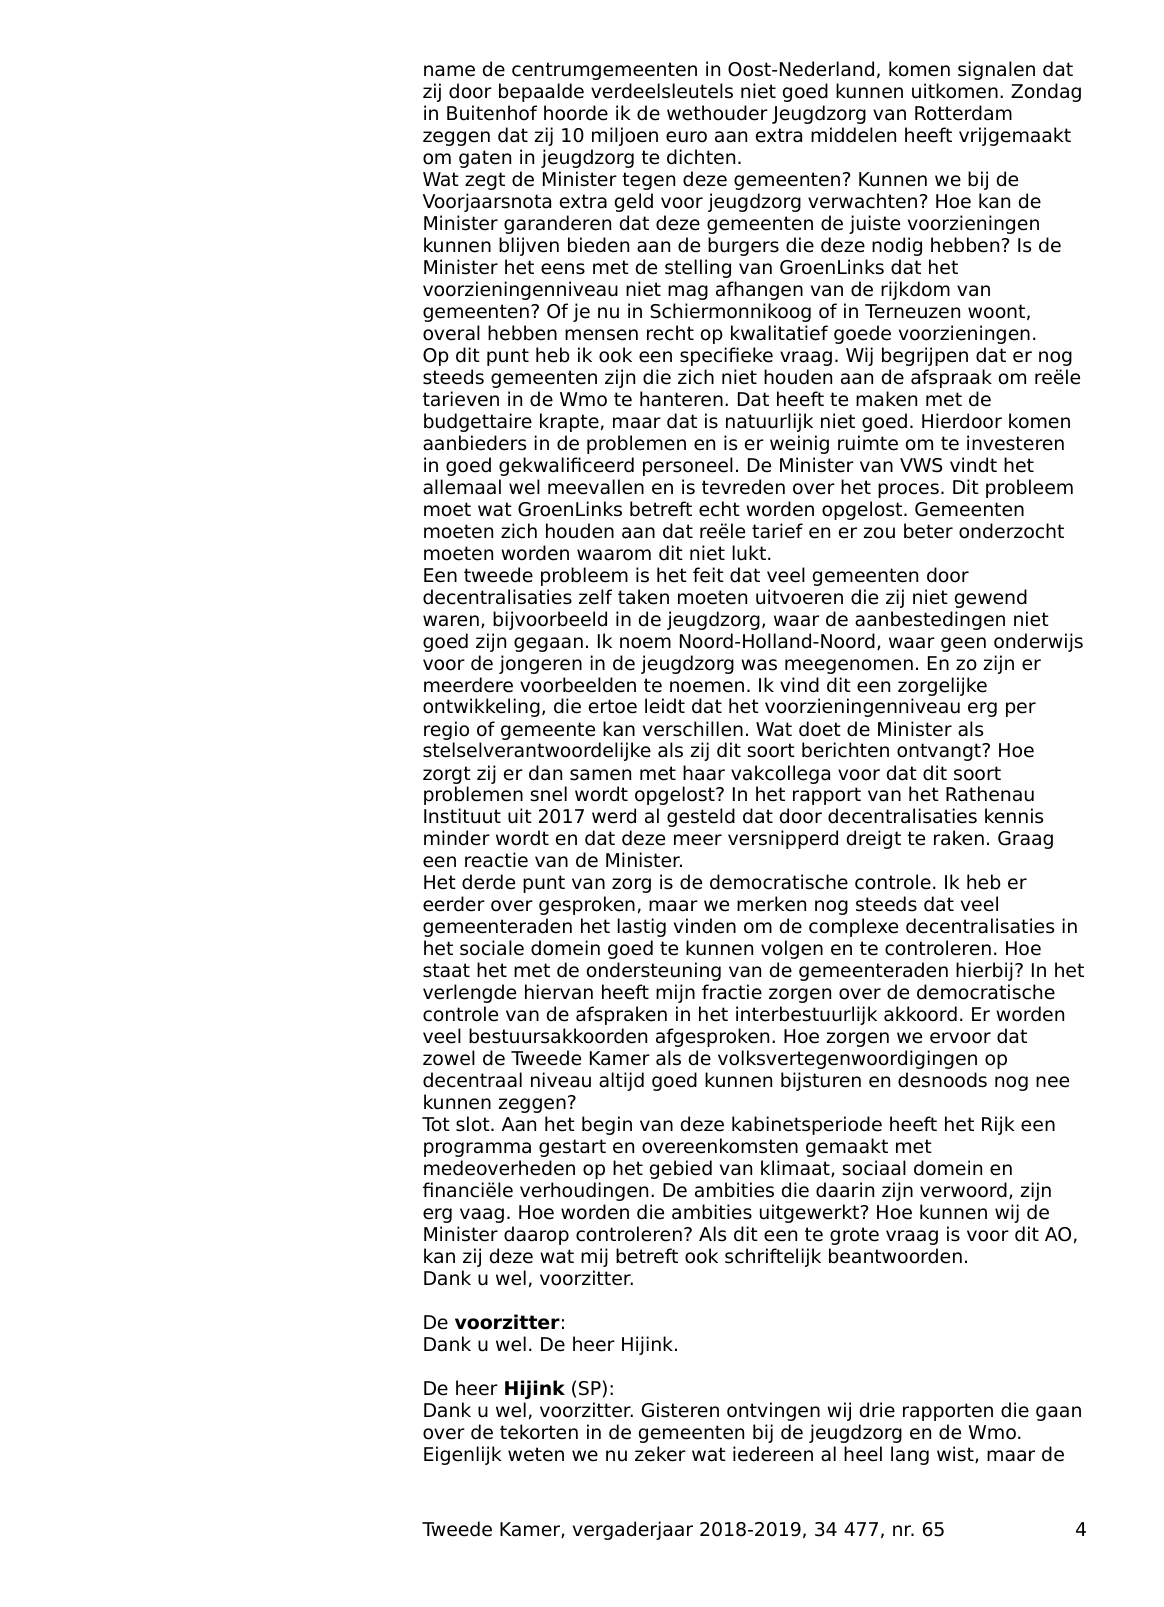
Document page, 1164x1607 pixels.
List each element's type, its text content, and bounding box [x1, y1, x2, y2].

text De voorzitter: [422, 1312, 1087, 1334]
text Dank u wel, voorzitter. Gisteren ontvingen wij drie rapporten die gaan over de tekorten in de gemeenten bij de jeugdzorg en de Wmo. Eigenlijk weten we nu zeker wat iedereen al heel lang wist, maar de [422, 1400, 1087, 1466]
text Het derde punt van zorg is de democratische controle. Ik heb er eerder over gesproken, maar we merken nog steeds dat veel gemeenteraden het lastig vinden om de complexe decentralisaties in het sociale domein goed te kunnen volgen en te controleren. Hoe staat het met de ondersteuning van de gemeenteraden hierbij? In het verlengde hiervan heeft mijn fractie zorgen over de democratische controle van de afspraken in het interbestuurlijk akkoord. Er worden veel bestuursakkoorden afgesproken. Hoe zorgen we ervoor dat zowel de Tweede Kamer als de volksvertegenwoordigingen op decentraal niveau altijd goed kunnen bijsturen en desnoods nog nee kunnen zeggen? [422, 872, 1087, 1114]
text Dank u wel. De heer Hijink. [422, 1334, 1087, 1356]
text Wat zegt de Minister tegen deze gemeenten? Kunnen we bij de Voorjaarsnota extra geld voor jeugdzorg verwachten? Hoe kan de Minister garanderen dat deze gemeenten de juiste voorzieningen kunnen blijven bieden aan de burgers die deze nodig hebben? Is de Minister het eens met de stelling van GroenLinks dat het voorzieningenniveau niet mag afhangen van de rijkdom van gemeenten? Of je nu in Schiermonnikoog of in Terneuzen woont, overal hebben mensen recht op kwalitatief goede voorzieningen. [422, 169, 1087, 345]
text Een tweede probleem is het feit dat veel gemeenten door decentralisaties zelf taken moeten uitvoeren die zij niet gewend waren, bijvoorbeeld in de jeugdzorg, waar de aanbestedingen niet goed zijn gegaan. Ik noem Noord-Holland-Noord, waar geen onderwijs voor de jongeren in de jeugdzorg was meegenomen. En zo zijn er meerdere voorbeelden te noemen. Ik vind dit een zorgelijke ontwikkeling, die ertoe leidt dat het voorzieningenniveau erg per regio of gemeente kan verschillen. Wat doet de Minister als stelselverantwoordelijke als zij dit soort berichten ontvangt? Hoe zorgt zij er dan samen met haar vakcollega voor dat dit soort problemen snel wordt opgelost? In het rapport van het Rathenau Instituut uit 2017 werd al gesteld dat door decentralisaties kennis minder wordt en dat deze meer versnipperd dreigt te raken. Graag een reactie van de Minister. [422, 564, 1087, 872]
text De heer Hijink (SP): [422, 1378, 1087, 1400]
text Dank u wel, voorzitter. [422, 1268, 1087, 1290]
text Op dit punt heb ik ook een specifieke vraag. Wij begrijpen dat er nog steeds gemeenten zijn die zich niet houden aan de afspraak om reële tarieven in de Wmo te hanteren. Dat heeft te maken met de budgettaire krapte, maar dat is natuurlijk niet goed. Hierdoor komen aanbieders in de problemen en is er weinig ruimte om te investeren in goed gekwalificeerd personeel. De Minister van VWS vindt het allemaal wel meevallen en is tevreden over het proces. Dit probleem moet wat GroenLinks betreft echt worden opgelost. Gemeenten moeten zich houden aan dat reële tarief en er zou beter onderzocht moeten worden waarom dit niet lukt. [422, 345, 1087, 564]
text name de centrumgemeenten in Oost-Nederland, komen signalen dat zij door bepaalde verdeelsleutels niet goed kunnen uitkomen. Zondag in Buitenhof hoorde ik de wethouder Jeugdzorg van Rotterdam zeggen dat zij 10 miljoen euro aan extra middelen heeft vrijgemaakt om gaten in jeugdzorg te dichten. [422, 59, 1087, 169]
text Tot slot. Aan het begin van deze kabinetsperiode heeft het Rijk een programma gestart en overeenkomsten gemaakt met medeoverheden op het gebied van klimaat, sociaal domein en financiële verhoudingen. De ambities die daarin zijn verwoord, zijn erg vaag. Hoe worden die ambities uitgewerkt? Hoe kunnen wij de Minister daarop controleren? Als dit een te grote vraag is voor dit AO, kan zij deze wat mij betreft ook schriftelijk beantwoorden. [422, 1114, 1087, 1268]
